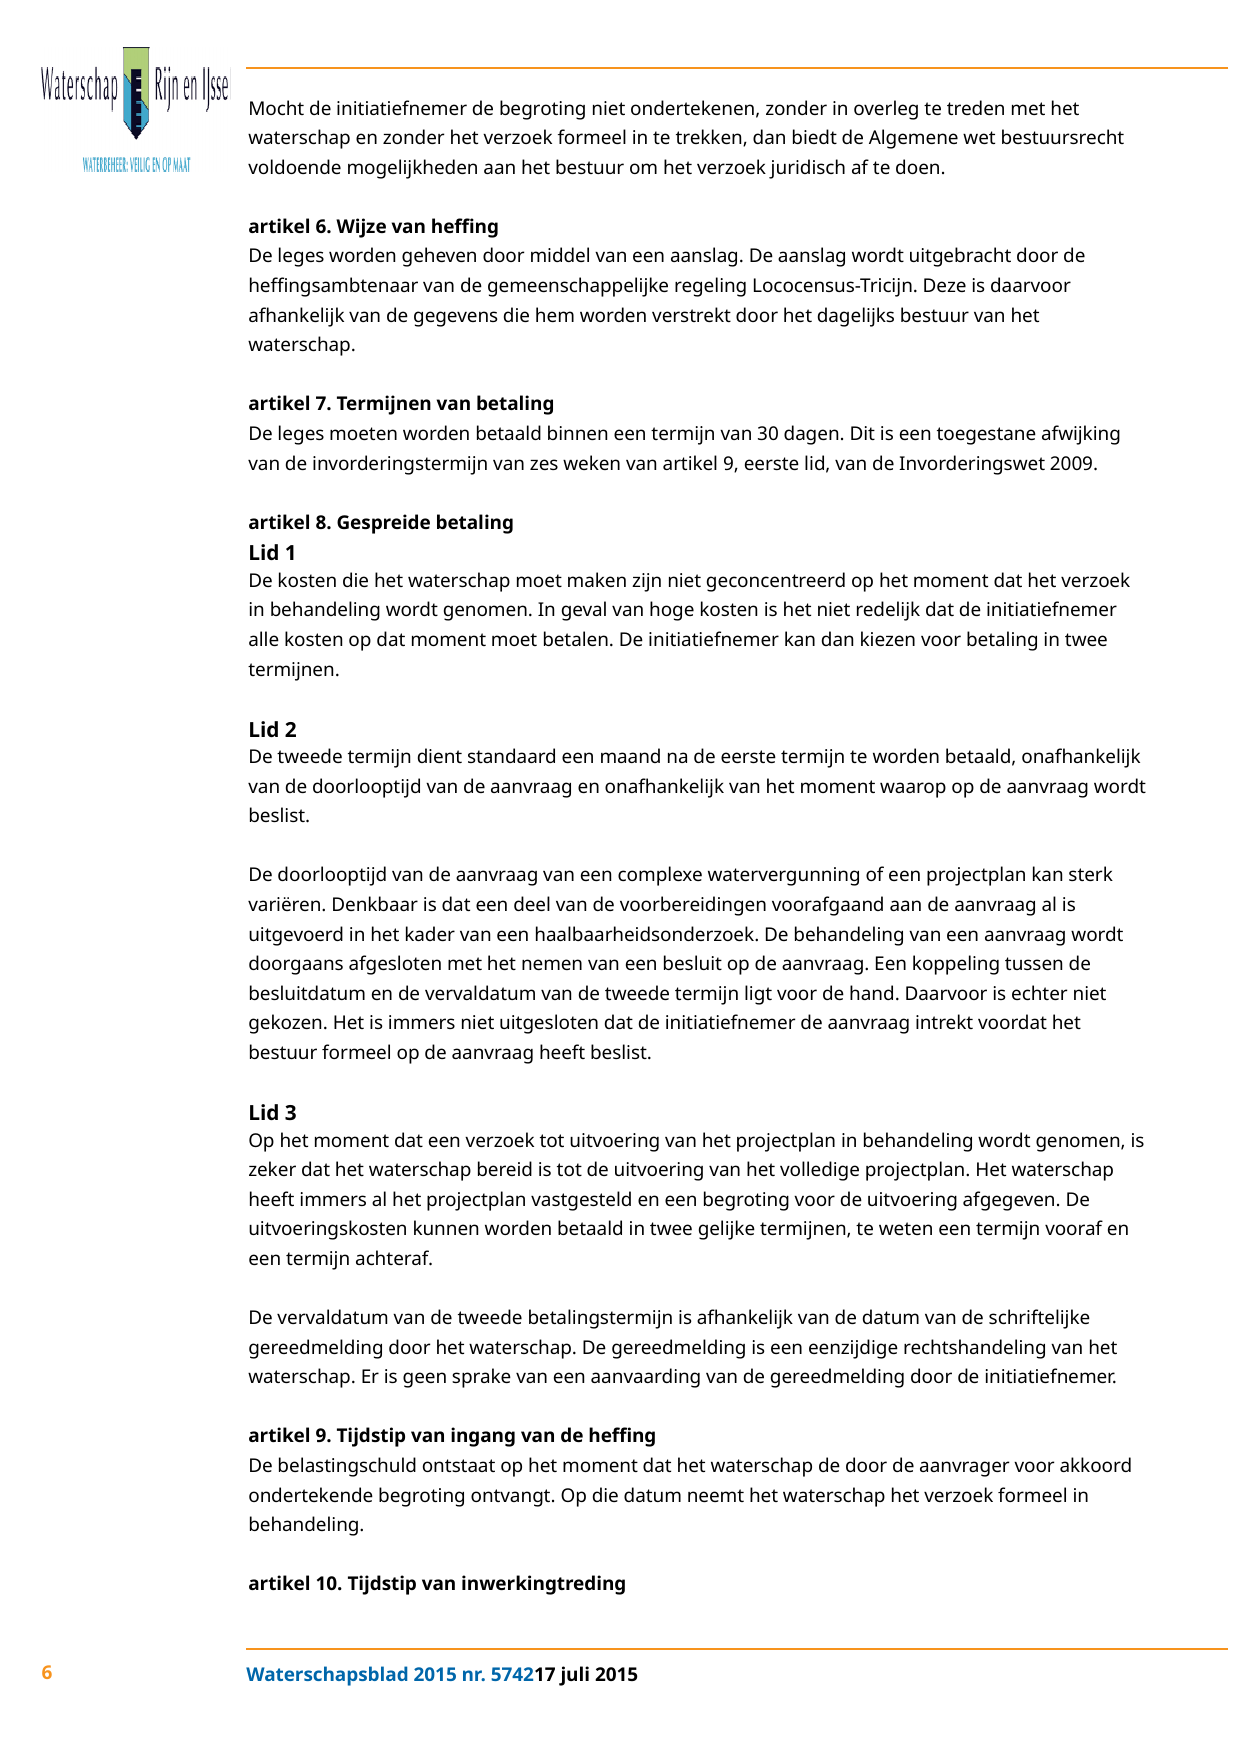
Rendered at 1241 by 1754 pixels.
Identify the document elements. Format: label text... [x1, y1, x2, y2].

text Lid 2 [248, 715, 1152, 743]
text artikel 6. Wijze van heffing [248, 213, 1152, 239]
text De leges moeten worden betaald binnen een termijn van 30 dagen. Dit is een toegestane afwijking van de invorderingstermijn van zes weken van artikel 9, eerste lid, van de Invorderingswet 2009. [248, 420, 1152, 476]
text De belastingschuld ontstaat op het moment dat het waterschap de door de aanvrager voor akkoord ondertekende begroting ontvangt. Op die datum neemt het waterschap het verzoek formeel in behandeling. [248, 1452, 1152, 1537]
text artikel 8. Gespreide betaling [248, 509, 1152, 535]
text artikel 10. Tijdstip van inwerkingtreding [248, 1571, 1152, 1596]
text artikel 9. Tijdstip van ingang van de heffing [248, 1423, 1152, 1448]
text De vervaldatum van de tweede betalingstermijn is afhankelijk van de datum van de schriftelijke gereedmelding door het waterschap. De gereedmelding is een eenzijdige rechtshandeling van het waterschap. Er is geen sprake van een aanvaarding van de gereedmelding door de initiatiefnemer. [248, 1304, 1152, 1389]
text Op het moment dat een verzoek tot uitvoering van het projectplan in behandeling wordt genomen, is zeker dat het waterschap bereid is tot de uitvoering van het volledige projectplan. Het waterschap heeft immers al het projectplan vastgesteld en een begroting voor de uitvoering afgegeven. De uitvoeringskosten kunnen worden betaald in twee gelijke termijnen, te weten een termijn vooraf en een termijn achteraf. [248, 1127, 1152, 1271]
picture [41, 47, 231, 172]
text De tweede termijn dient standaard een maand na de eerste termijn te worden betaald, onafhankelijk van de doorlooptijd van de aanvraag en onafhankelijk van het moment waarop op de aanvraag wordt beslist. [248, 743, 1152, 828]
text Lid 1 [248, 538, 1152, 567]
text Lid 3 [248, 1098, 1152, 1127]
text De doorlooptijd van de aanvraag van een complexe watervergunning of een projectplan kan sterk variëren. Denkbaar is dat een deel van de voorbereidingen voorafgaand aan de aanvraag al is uitgevoerd in het kader van een haalbaarheidsonderzoek. De behandeling van een aanvraag wordt doorgaans afgesloten met het nemen van een besluit op de aanvraag. Een koppeling tussen de besluitdatum en de vervaldatum van de tweede termijn ligt voor de hand. Daarvoor is echter niet gekozen. Het is immers niet uitgesloten dat de initiatiefnemer de aanvraag intrekt voordat het bestuur formeel op de aanvraag heeft beslist. [248, 862, 1152, 1065]
text De kosten die het waterschap moet maken zijn niet geconcentreerd op het moment dat het verzoek in behandeling wordt genomen. In geval van hoge kosten is het niet redelijk dat de initiatiefnemer alle kosten op dat moment moet betalen. De initiatiefnemer kan dan kiezen voor betaling in twee termijnen. [248, 567, 1152, 681]
text De leges worden geheven door middel van een aanslag. De aanslag wordt uitgebracht door de heffingsambtenaar van de gemeenschappelijke regeling Lococensus-Tricijn. Deze is daarvoor afhankelijk van de gegevens die hem worden verstrekt door het dagelijks bestuur van het waterschap. [248, 243, 1152, 357]
text Mocht de initiatiefnemer de begroting niet ondertekenen, zonder in overleg te treden met het waterschap en zonder het verzoek formeel in te trekken, dan biedt de Algemene wet bestuursrecht voldoende mogelijkheden aan het bestuur om het verzoek juridisch af te doen. [248, 95, 1152, 180]
text artikel 7. Termijnen van betaling [248, 391, 1152, 416]
